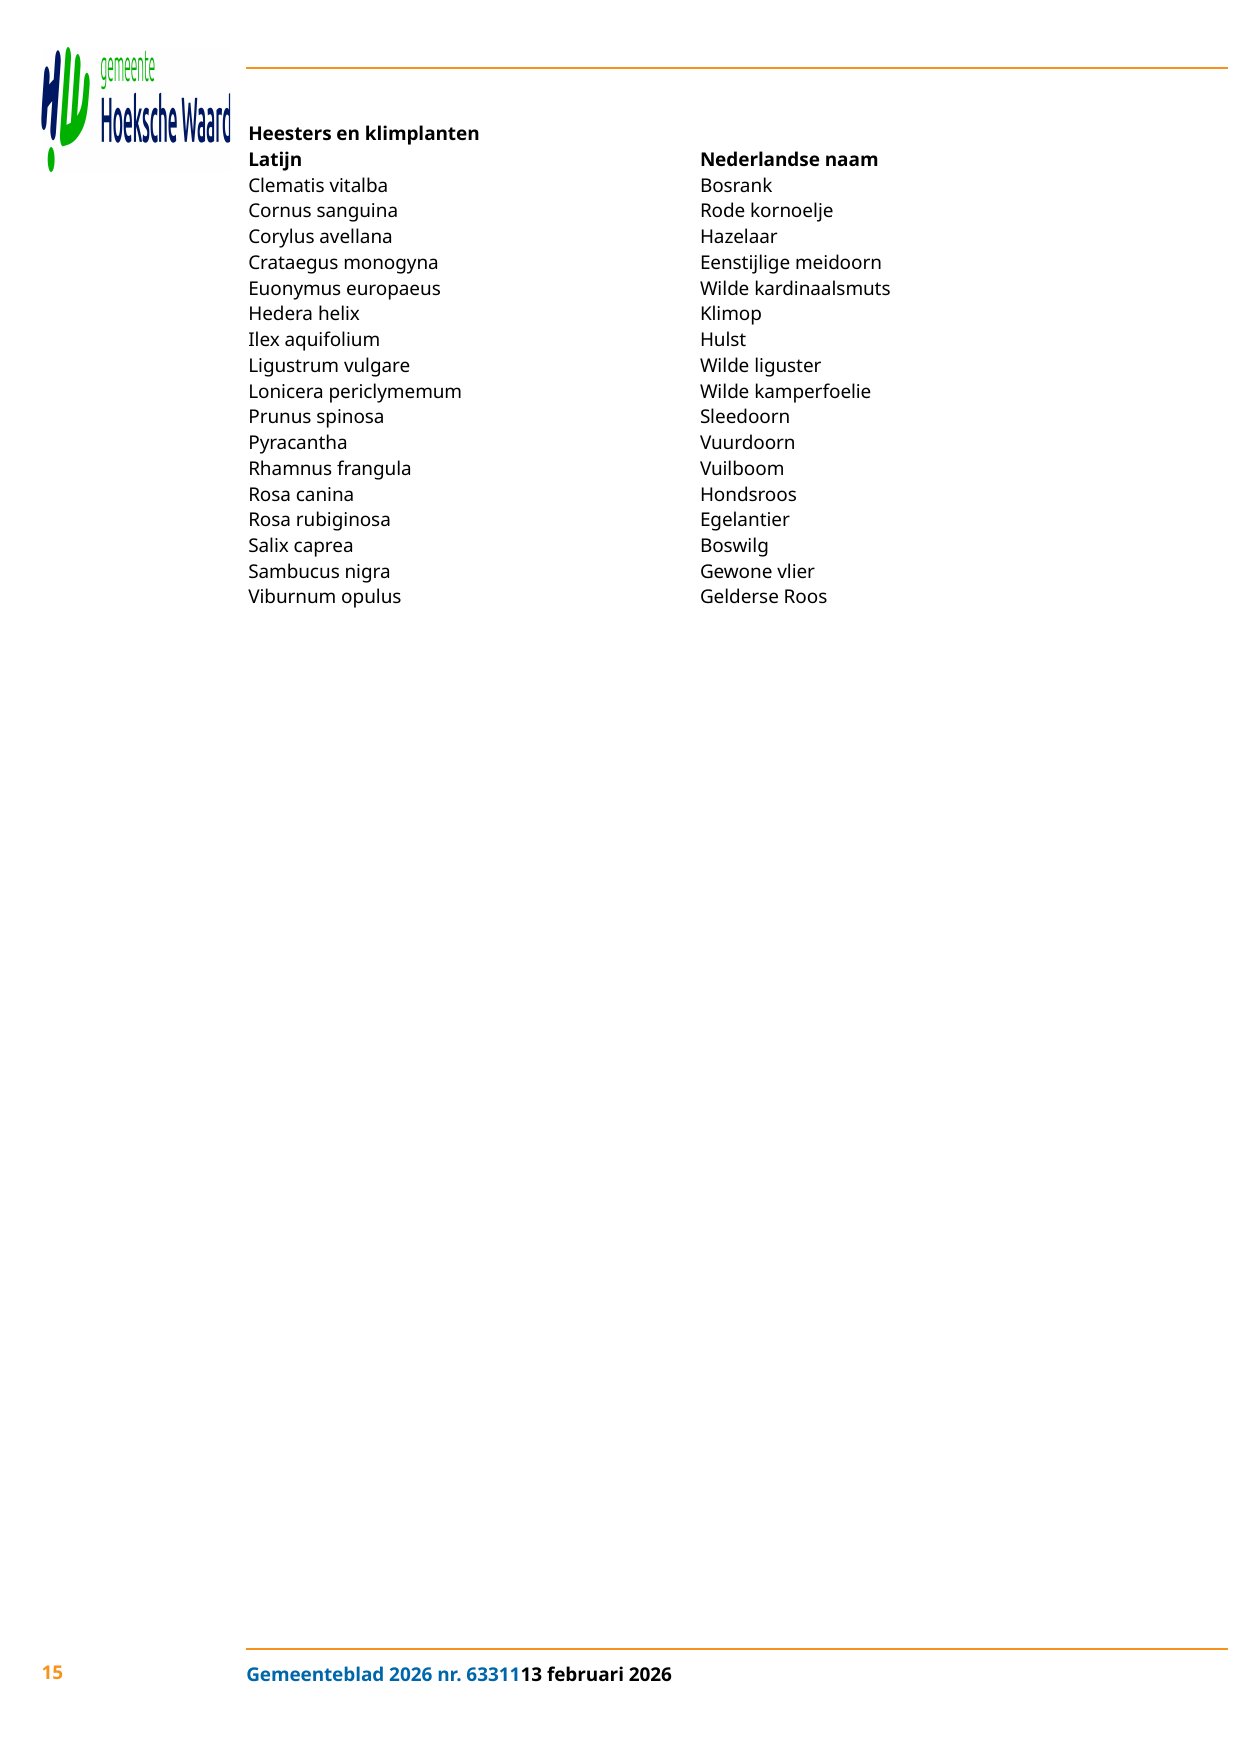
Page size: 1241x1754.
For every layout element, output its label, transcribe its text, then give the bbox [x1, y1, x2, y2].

table_cell Hedera helix [248, 301, 700, 326]
table_cell Lonicera periclymemum [248, 378, 700, 403]
table_cell Ligustrum vulgare [248, 352, 700, 378]
table_cell Hulst [700, 326, 1152, 352]
table_cell Rode kornoelje [700, 198, 1152, 223]
table_cell [248, 95, 1152, 121]
table_cell Rosa rubiginosa [248, 506, 700, 532]
table_cell Sambucus nigra [248, 558, 700, 584]
table_cell Wilde kamperfoelie [700, 378, 1152, 403]
table_cell Sleedoorn [700, 404, 1152, 429]
table_cell Gelderse Roos [700, 584, 1152, 609]
table_cell Egelantier [700, 506, 1152, 532]
table_cell Vuurdoorn [700, 429, 1152, 455]
table_cell Heesters en klimplanten [248, 121, 1152, 146]
table_cell Gewone vlier [700, 558, 1152, 584]
table_cell Klimop [700, 301, 1152, 326]
table_cell Ilex aquifolium [248, 326, 700, 352]
table_cell Euonymus europaeus [248, 275, 700, 301]
table_cell Latijn [248, 146, 700, 172]
table_cell Hazelaar [700, 224, 1152, 249]
table_cell Prunus spinosa [248, 404, 700, 429]
picture [41, 47, 231, 172]
table_cell Vuilboom [700, 455, 1152, 481]
table_cell Nederlandse naam [700, 146, 1152, 172]
table_cell Pyracantha [248, 429, 700, 455]
table_cell Wilde liguster [700, 352, 1152, 378]
table_cell Clematis vitalba [248, 172, 700, 198]
table_cell Viburnum opulus [248, 584, 700, 609]
table_cell Rhamnus frangula [248, 455, 700, 481]
table_cell Eenstijlige meidoorn [700, 249, 1152, 275]
table_cell Bosrank [700, 172, 1152, 198]
table_cell Boswilg [700, 532, 1152, 558]
table_cell Wilde kardinaalsmuts [700, 275, 1152, 301]
table_cell Rosa canina [248, 481, 700, 506]
table_cell Salix caprea [248, 532, 700, 558]
table_cell Crataegus monogyna [248, 249, 700, 275]
table_cell Cornus sanguina [248, 198, 700, 223]
table_cell Hondsroos [700, 481, 1152, 506]
table_cell Corylus avellana [248, 224, 700, 249]
